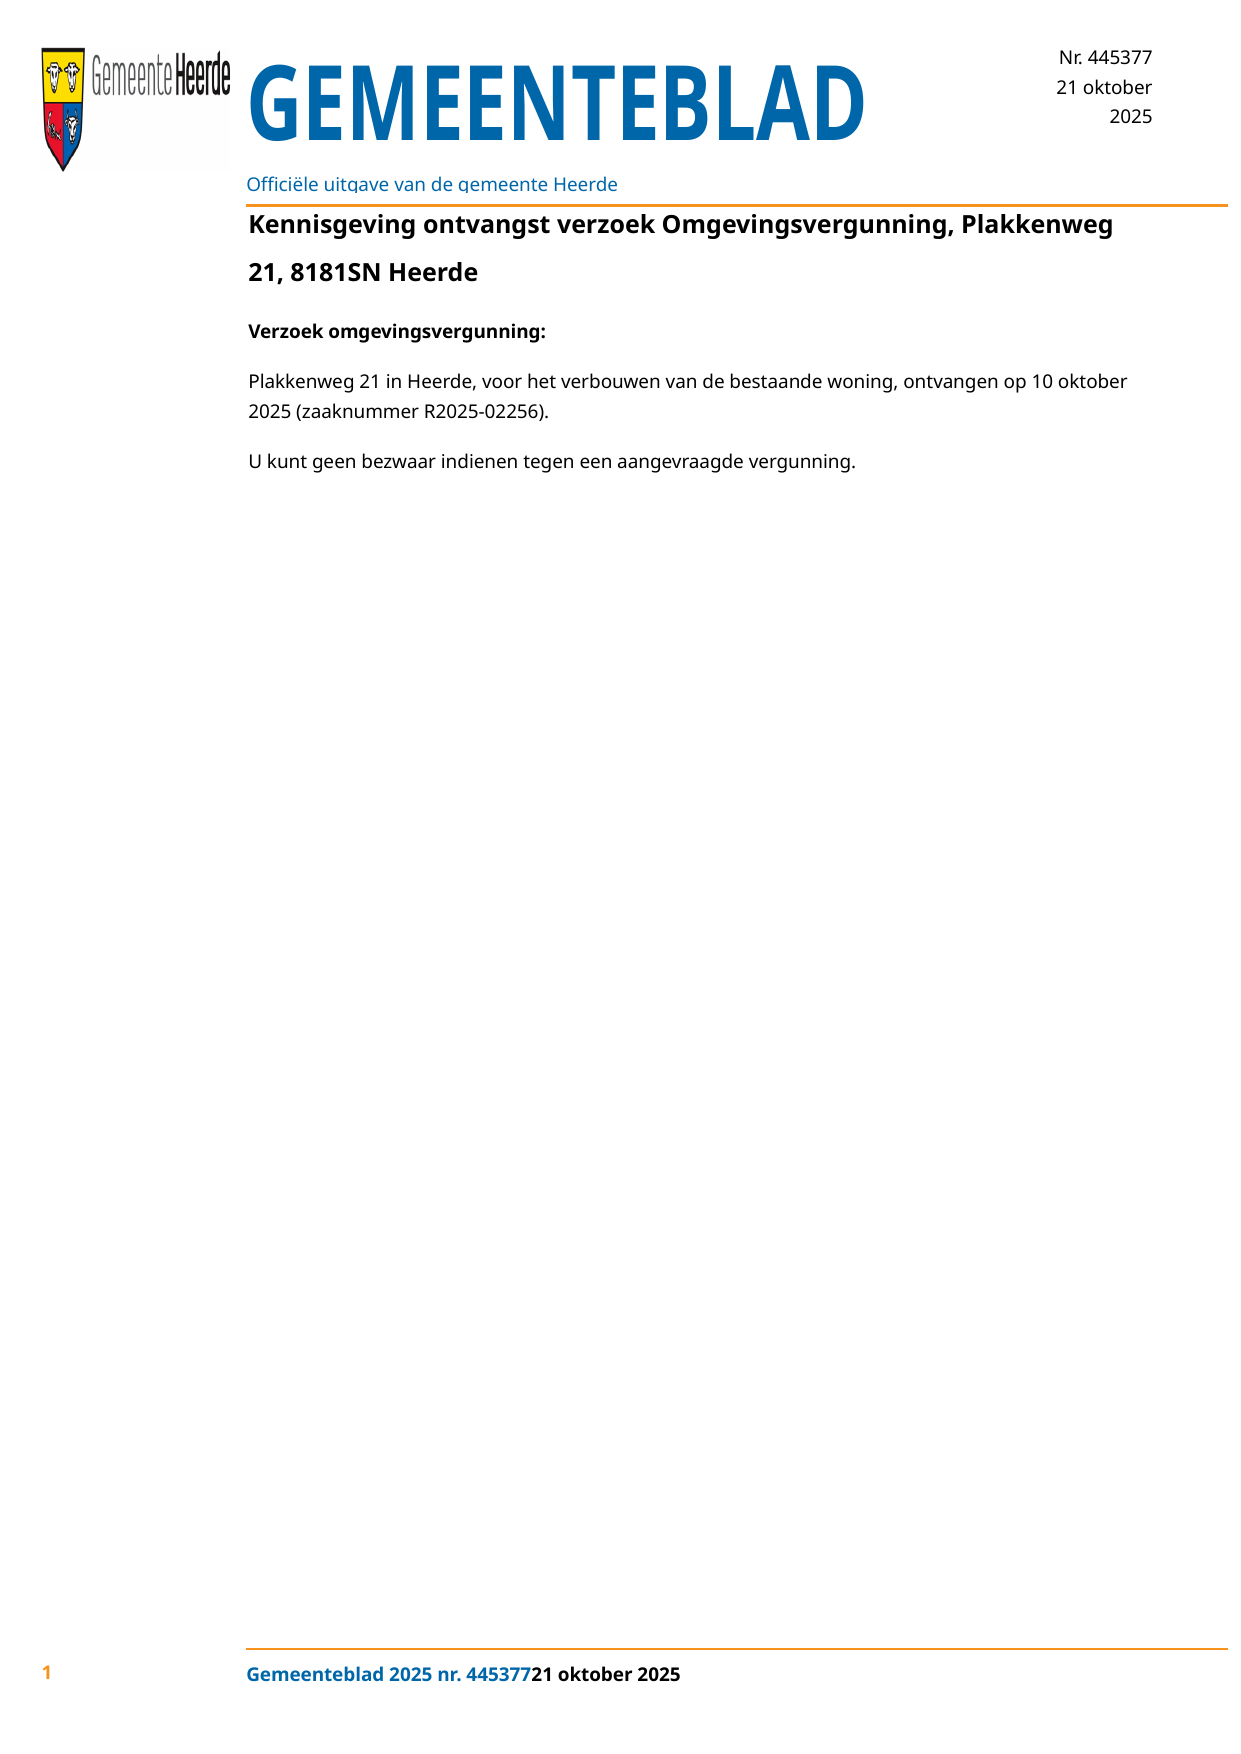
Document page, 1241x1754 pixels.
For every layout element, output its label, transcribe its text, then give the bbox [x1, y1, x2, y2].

text U kunt geen bezwaar indienen tegen een aangevraagde vergunning. [248, 448, 1152, 474]
text Verzoek omgevingsvergunning: [248, 318, 1152, 344]
picture [41, 47, 231, 172]
text Plakkenweg 21 in Heerde, voor het verbouwen van de bestaande woning, ontvangen op 10 oktober 2025 (zaaknummer R2025-02256). [248, 368, 1152, 424]
text Kennisgeving ontvangst verzoek Omgevingsvergunning, Plakkenweg 21, 8181SN Heerde [248, 207, 1152, 288]
